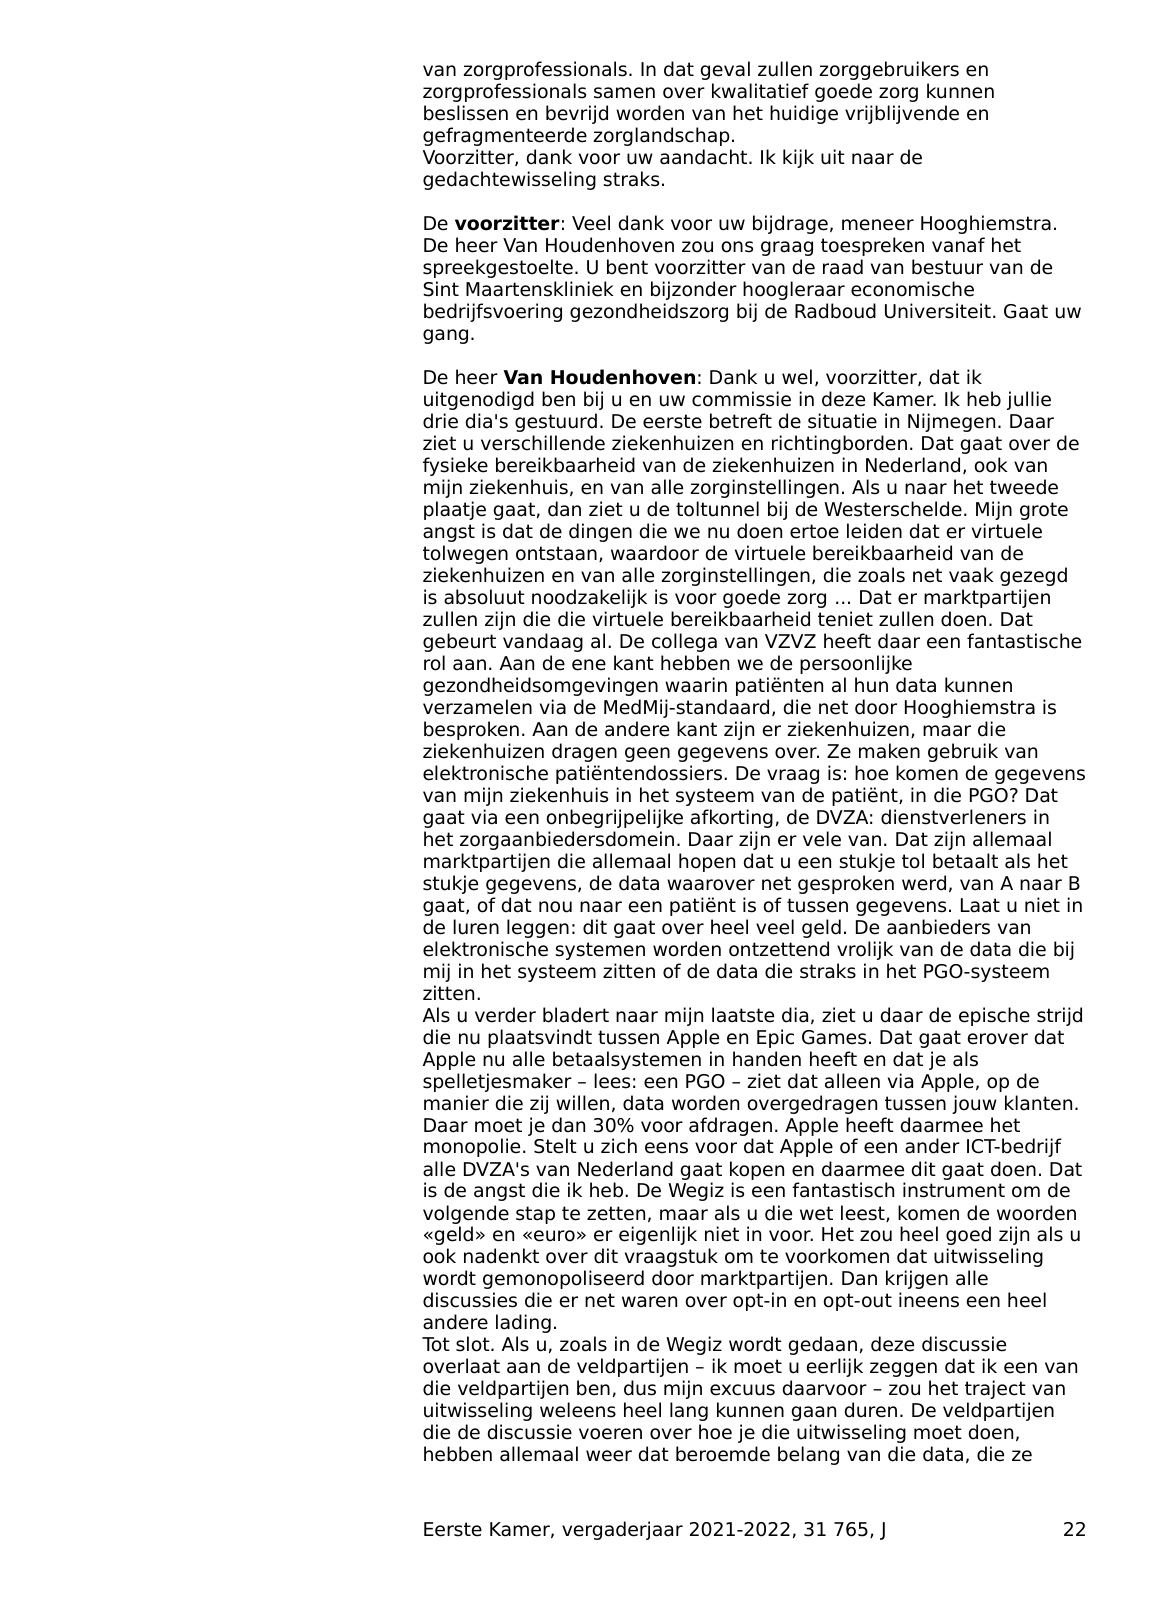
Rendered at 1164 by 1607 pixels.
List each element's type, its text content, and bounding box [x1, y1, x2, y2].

text Voorzitter, dank voor uw aandacht. Ik kijk uit naar de gedachtewisseling straks. [422, 147, 1087, 191]
text Als u verder bladert naar mijn laatste dia, ziet u daar de epische strijd die nu plaatsvindt tussen Apple en Epic Games. Dat gaat erover dat Apple nu alle betaalsystemen in handen heeft en dat je als spelletjesmaker – lees: een PGO – ziet dat alleen via Apple, op de manier die zij willen, data worden overgedragen tussen jouw klanten. Daar moet je dan 30% voor afdragen. Apple heeft daarmee het monopolie. Stelt u zich eens voor dat Apple of een ander ICT-bedrijf alle DVZA's van Nederland gaat kopen en daarmee dit gaat doen. Dat is de angst die ik heb. De Wegiz is een fantastisch instrument om de volgende stap te zetten, maar als u die wet leest, komen de woorden «geld» en «euro» er eigenlijk niet in voor. Het zou heel goed zijn als u ook nadenkt over dit vraagstuk om te voorkomen dat uitwisseling wordt gemonopoliseerd door marktpartijen. Dan krijgen alle discussies die er net waren over opt-in en opt-out ineens een heel andere lading. [422, 1004, 1087, 1334]
text De voorzitter: Veel dank voor uw bijdrage, meneer Hooghiemstra. De heer Van Houdenhoven zou ons graag toespreken vanaf het spreekgestoelte. U bent voorzitter van de raad van bestuur van de Sint Maartenskliniek en bijzonder hoogleraar economische bedrijfsvoering gezondheidszorg bij de Radboud Universiteit. Gaat uw gang. [422, 213, 1087, 345]
text De heer Van Houdenhoven: Dank u wel, voorzitter, dat ik uitgenodigd ben bij u en uw commissie in deze Kamer. Ik heb jullie drie dia's gestuurd. De eerste betreft de situatie in Nijmegen. Daar ziet u verschillende ziekenhuizen en richtingborden. Dat gaat over de fysieke bereikbaarheid van de ziekenhuizen in Nederland, ook van mijn ziekenhuis, en van alle zorginstellingen. Als u naar het tweede plaatje gaat, dan ziet u de toltunnel bij de Westerschelde. Mijn grote angst is dat de dingen die we nu doen ertoe leiden dat er virtuele tolwegen ontstaan, waardoor de virtuele bereikbaarheid van de ziekenhuizen en van alle zorginstellingen, die zoals net vaak gezegd is absoluut noodzakelijk is voor goede zorg ... Dat er marktpartijen zullen zijn die die virtuele bereikbaarheid teniet zullen doen. Dat gebeurt vandaag al. De collega van VZVZ heeft daar een fantastische rol aan. Aan de ene kant hebben we de persoonlijke gezondheidsomgevingen waarin patiënten al hun data kunnen verzamelen via de MedMij-standaard, die net door Hooghiemstra is besproken. Aan de andere kant zijn er ziekenhuizen, maar die ziekenhuizen dragen geen gegevens over. Ze maken gebruik van elektronische patiëntendossiers. De vraag is: hoe komen de gegevens van mijn ziekenhuis in het systeem van de patiënt, in die PGO? Dat gaat via een onbegrijpelijke afkorting, de DVZA: dienstverleners in het zorgaanbiedersdomein. Daar zijn er vele van. Dat zijn allemaal marktpartijen die allemaal hopen dat u een stukje tol betaalt als het stukje gegevens, de data waarover net gesproken werd, van A naar B gaat, of dat nou naar een patiënt is of tussen gegevens. Laat u niet in de luren leggen: dit gaat over heel veel geld. De aanbieders van elektronische systemen worden ontzettend vrolijk van de data die bij mij in het systeem zitten of de data die straks in het PGO-systeem zitten. [422, 367, 1087, 1004]
text Tot slot. Als u, zoals in de Wegiz wordt gedaan, deze discussie overlaat aan de veldpartijen – ik moet u eerlijk zeggen dat ik een van die veldpartijen ben, dus mijn excuus daarvoor – zou het traject van uitwisseling weleens heel lang kunnen gaan duren. De veldpartijen die de discussie voeren over hoe je die uitwisseling moet doen, hebben allemaal weer dat beroemde belang van die data, die ze [422, 1334, 1087, 1466]
text van zorgprofessionals. In dat geval zullen zorggebruikers en zorgprofessionals samen over kwalitatief goede zorg kunnen beslissen en bevrijd worden van het huidige vrijblijvende en gefragmenteerde zorglandschap. [422, 59, 1087, 147]
